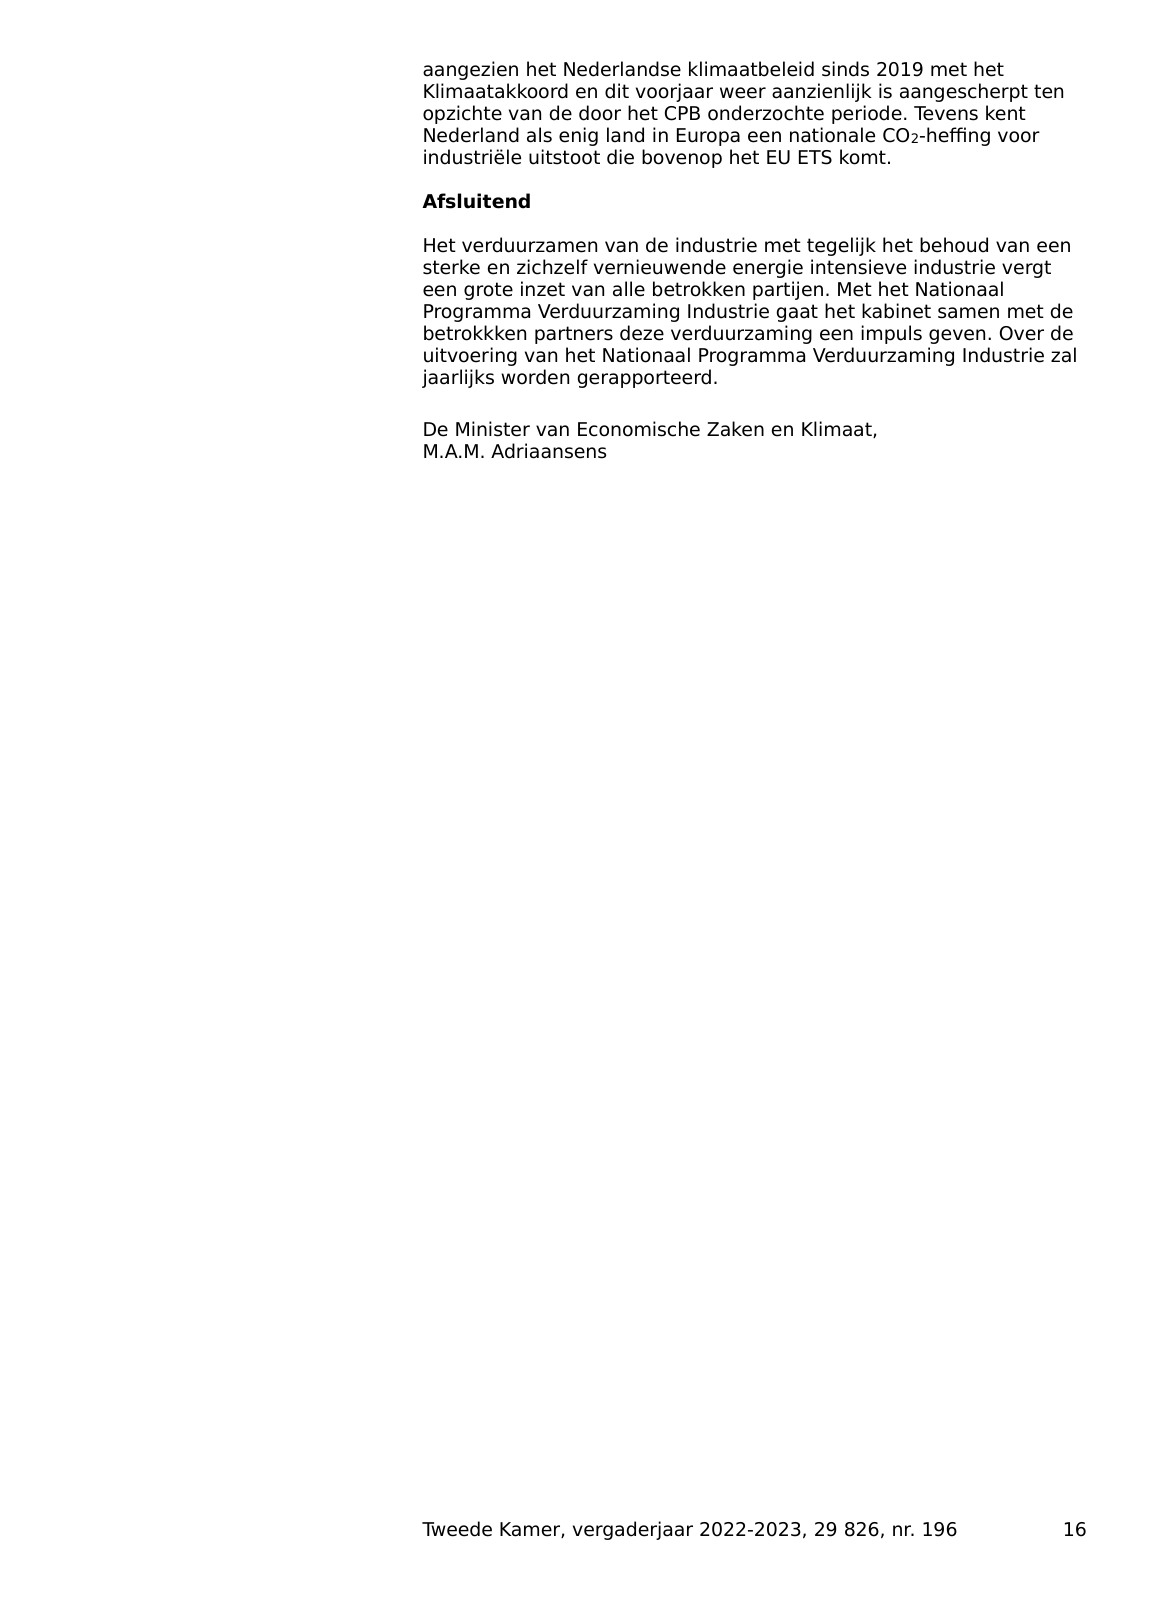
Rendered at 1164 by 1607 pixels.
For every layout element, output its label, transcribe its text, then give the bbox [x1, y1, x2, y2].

text Het verduurzamen van de industrie met tegelijk het behoud van een sterke en zichzelf vernieuwende energie intensieve industrie vergt een grote inzet van alle betrokken partijen. Met het Nationaal Programma Verduurzaming Industrie gaat het kabinet samen met de betrokkken partners deze verduurzaming een impuls geven. Over de uitvoering van het Nationaal Programma Verduurzaming Industrie zal jaarlijks worden gerapporteerd. [422, 235, 1087, 389]
text De Minister van Economische Zaken en Klimaat, M.A.M. Adriaansens [422, 419, 1087, 463]
subtitle Afsluitend [422, 191, 1087, 213]
text aangezien het Nederlandse klimaatbeleid sinds 2019 met het Klimaatakkoord en dit voorjaar weer aanzienlijk is aangescherpt ten opzichte van de door het CPB onderzochte periode. Tevens kent Nederland als enig land in Europa een nationale CO2-heffing voor industriële uitstoot die bovenop het EU ETS komt. [422, 59, 1087, 169]
